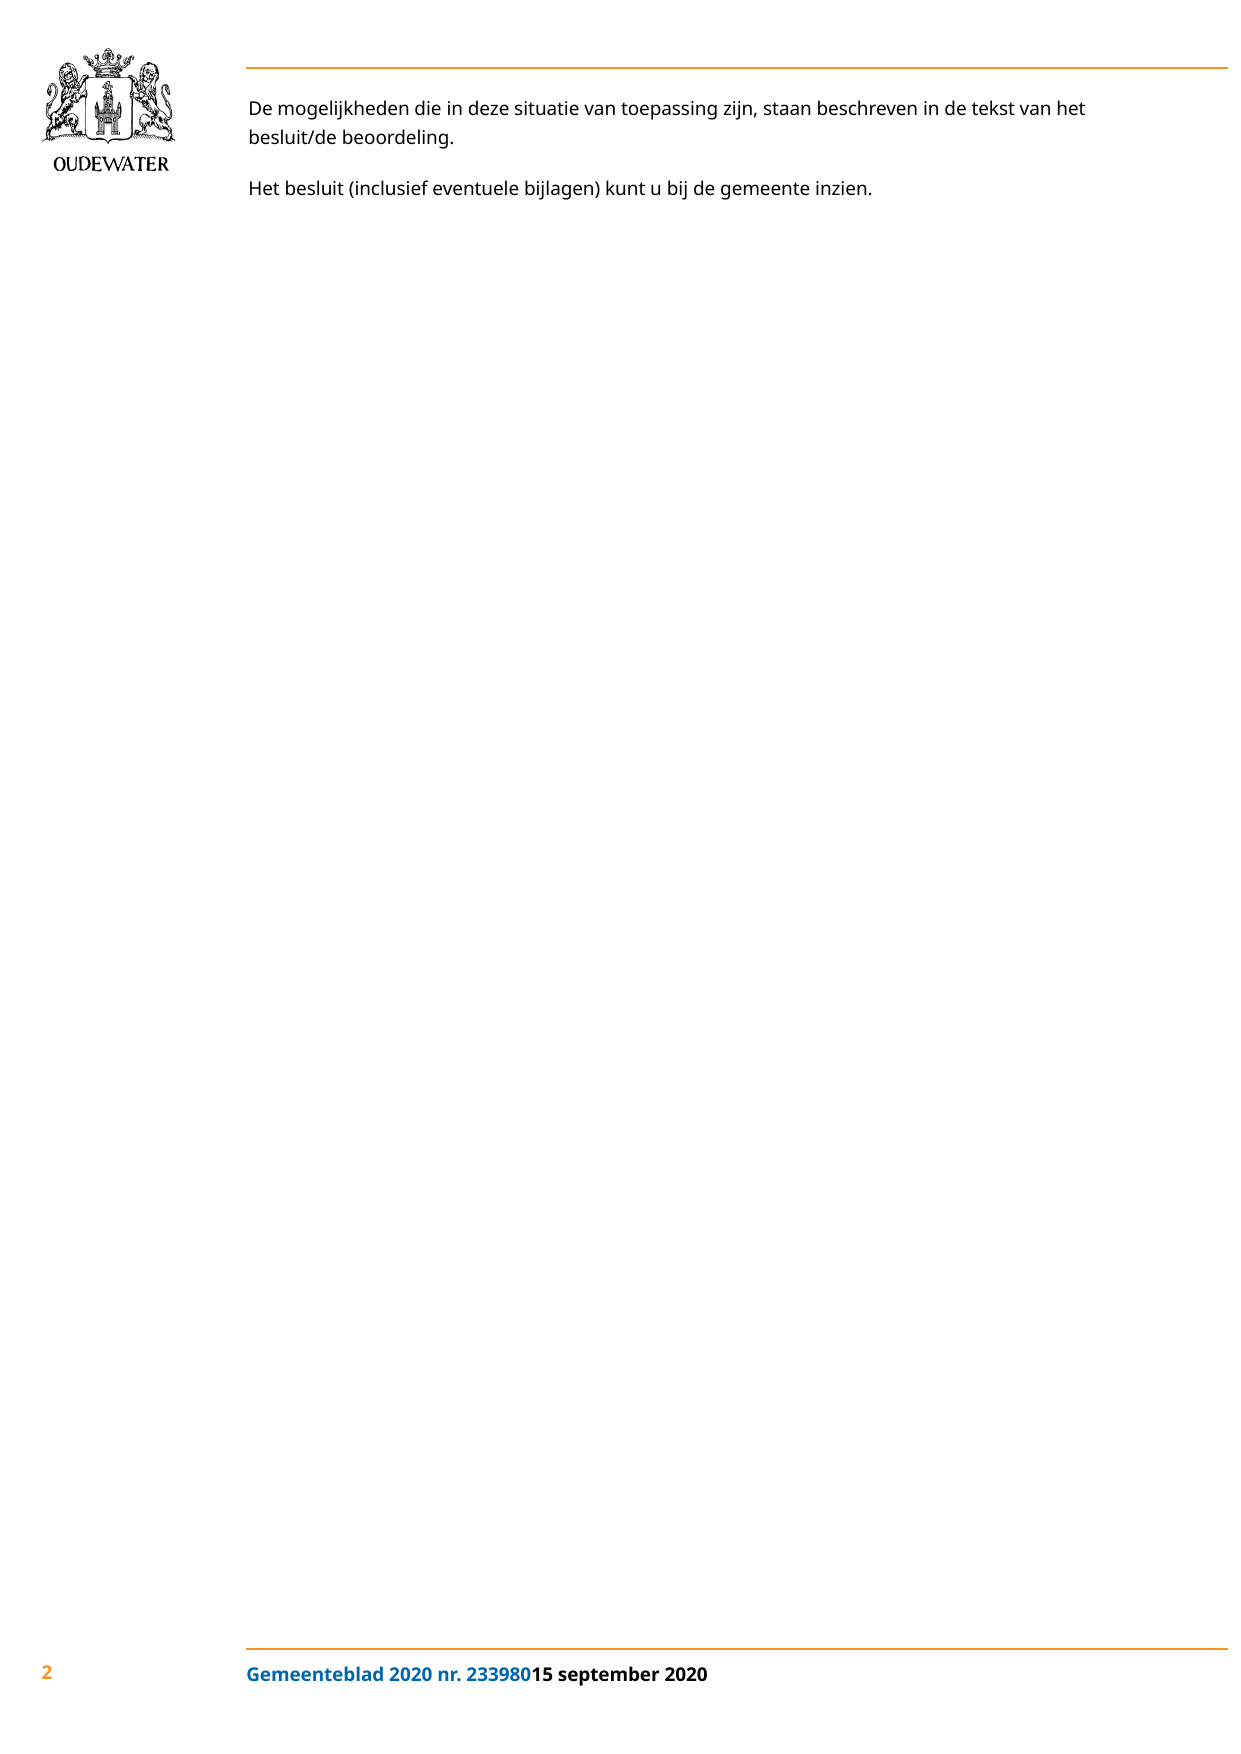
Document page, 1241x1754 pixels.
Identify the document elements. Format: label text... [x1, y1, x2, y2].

text De mogelijkheden die in deze situatie van toepassing zijn, staan beschreven in de tekst van het besluit/de beoordeling. [248, 95, 1152, 150]
text Het besluit (inclusief eventuele bijlagen) kunt u bij de gemeente inzien. [248, 175, 1152, 201]
picture [41, 47, 231, 172]
